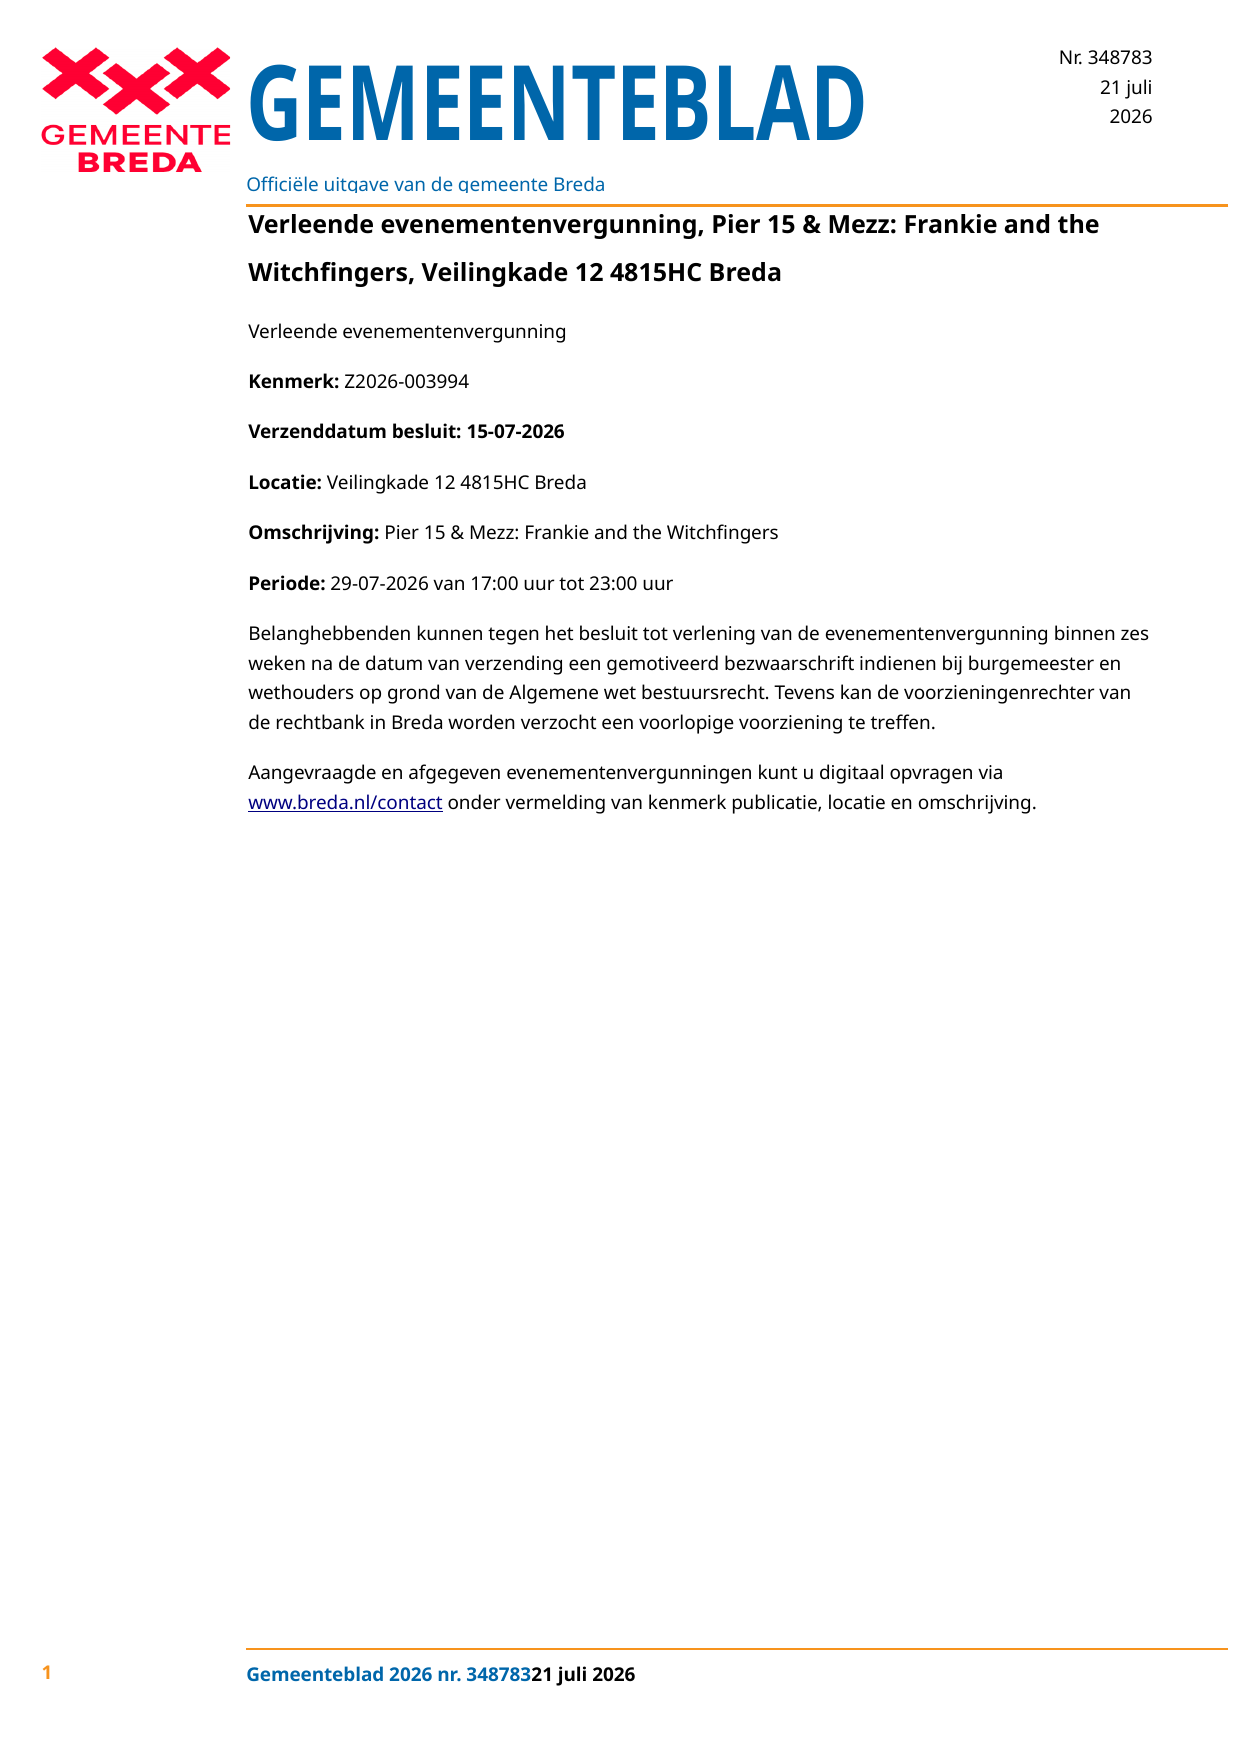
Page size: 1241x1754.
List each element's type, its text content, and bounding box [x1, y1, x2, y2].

text Aangevraagde en afgegeven evenementenvergunningen kunt u digitaal opvragen via www.breda.nl/contact onder vermelding van kenmerk publicatie, locatie en omschrijving. [248, 759, 1152, 815]
text Locatie: Veilingkade 12 4815HC Breda [248, 469, 1152, 495]
text Verleende evenementenvergunning [248, 318, 1152, 344]
text Kenmerk: Z2026-003994 [248, 368, 1152, 394]
text Omschrijving: Pier 15 & Mezz: Frankie and the Witchfingers [248, 519, 1152, 545]
text Verzenddatum besluit: 15-07-2026 [248, 419, 1152, 444]
text Periode: 29-07-2026 van 17:00 uur tot 23:00 uur [248, 570, 1152, 596]
picture [41, 47, 231, 172]
text Verleende evenementenvergunning, Pier 15 & Mezz: Frankie and the Witchfingers, Veilingkade 12 4815HC Breda [248, 207, 1152, 288]
text Belanghebbenden kunnen tegen het besluit tot verlening van de evenementenvergunning binnen zes weken na de datum van verzending een gemotiveerd bezwaarschrift indienen bij burgemeester en wethouders op grond van de Algemene wet bestuursrecht. Tevens kan de voorzieningenrechter van de rechtbank in Breda worden verzocht een voorlopige voorziening te treffen. [248, 620, 1152, 735]
